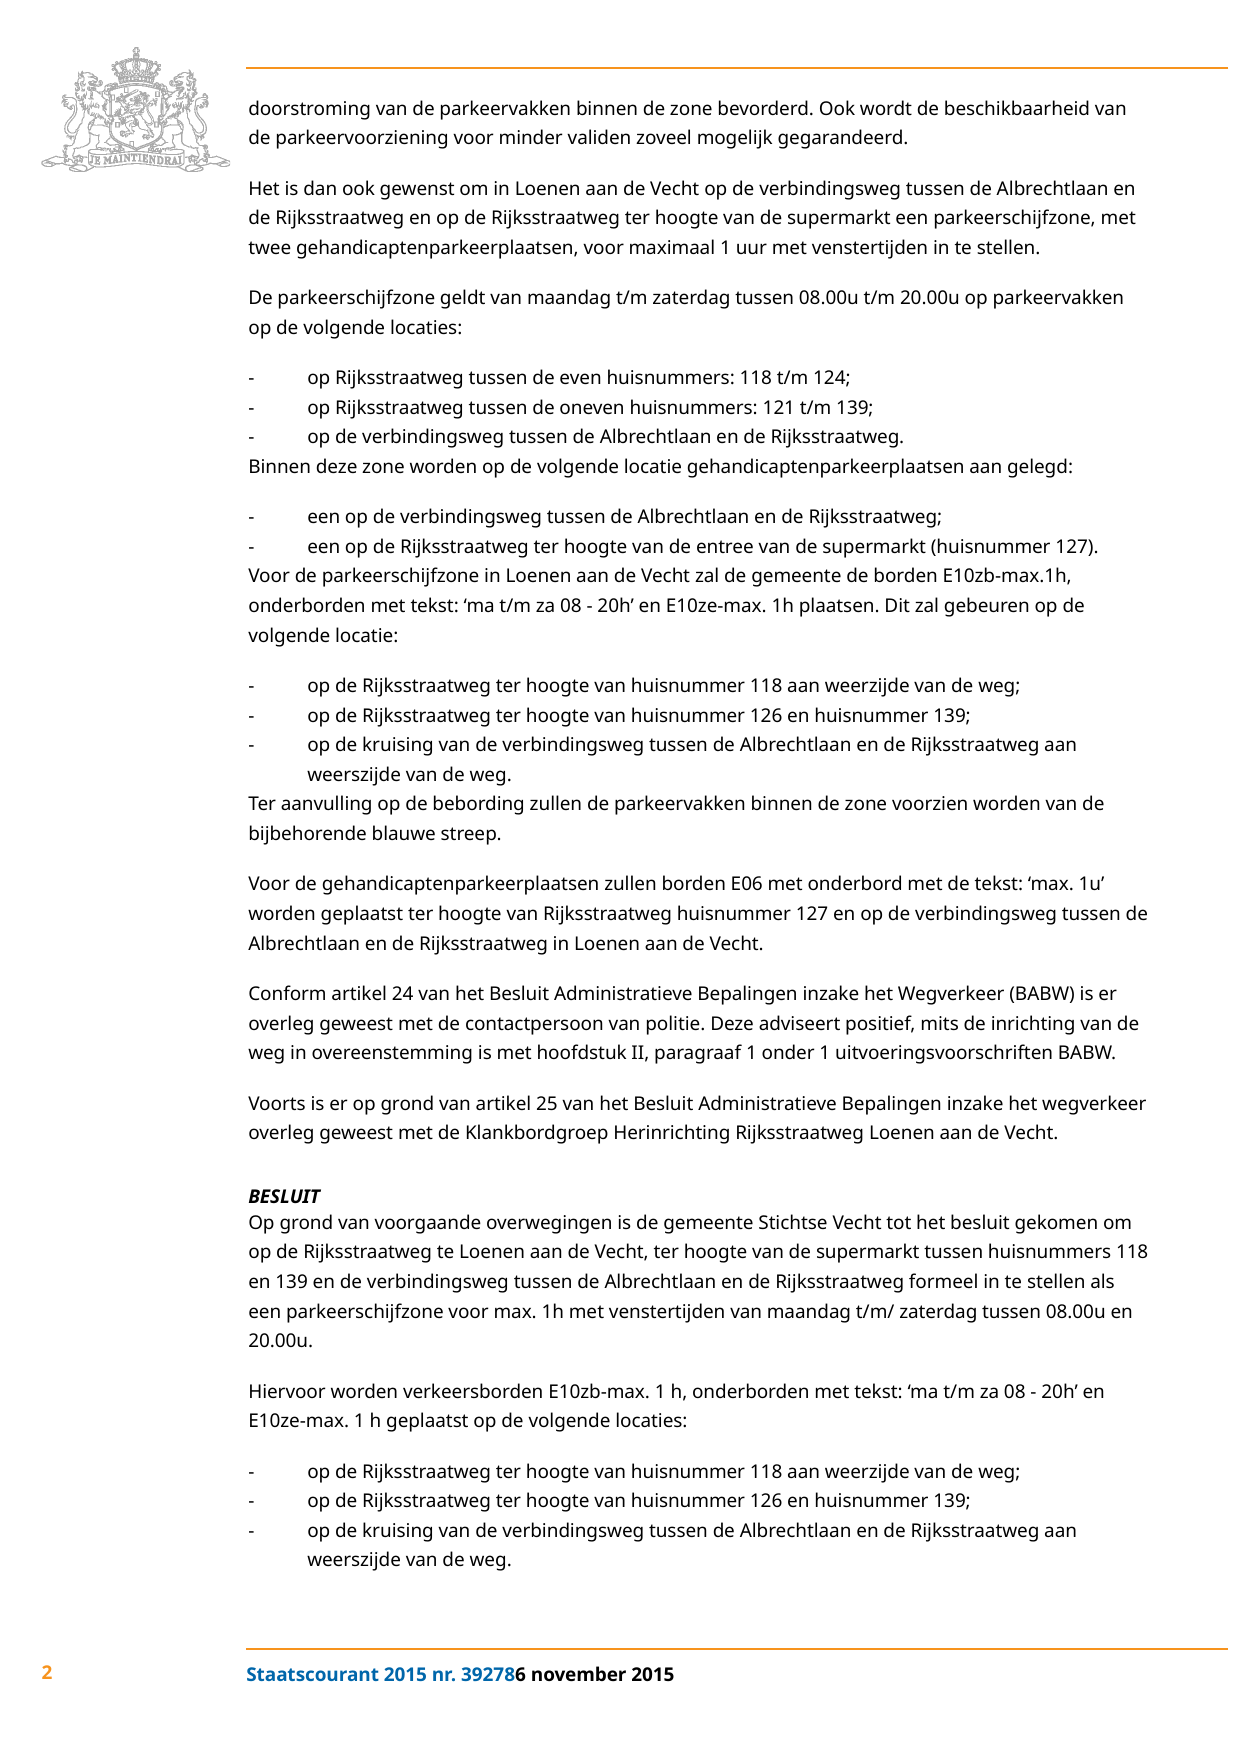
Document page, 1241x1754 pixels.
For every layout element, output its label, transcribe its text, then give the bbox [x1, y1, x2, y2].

list op de kruising van de verbindingsweg tussen de Albrechtlaan en de Rijksstraatweg aan weerszijde van de weg. [248, 731, 1152, 787]
text Conform artikel 24 van het Besluit Administratieve Bepalingen inzake het Wegverkeer (BABW) is er overleg geweest met de contactpersoon van politie. Deze adviseert positief, mits de inrichting van de weg in overeenstemming is met hoofdstuk II, paragraaf 1 onder 1 uitvoeringsvoorschriften BABW. [248, 980, 1152, 1065]
text De parkeerschijfzone geldt van maandag t/m zaterdag tussen 08.00u t/m 20.00u op parkeervakken op de volgende locaties: [248, 284, 1152, 340]
list op de Rijksstraatweg ter hoogte van huisnummer 118 aan weerzijde van de weg; [248, 1458, 1152, 1483]
text Op grond van voorgaande overwegingen is de gemeente Stichtse Vecht tot het besluit gekomen om op de Rijksstraatweg te Loenen aan de Vecht, ter hoogte van de supermarkt tussen huisnummers 118 en 139 en de verbindingsweg tussen de Albrechtlaan en de Rijksstraatweg formeel in te stellen als een parkeerschijfzone voor max. 1h met venstertijden van maandag t/m/ zaterdag tussen 08.00u en 20.00u. [248, 1209, 1152, 1353]
list een op de verbindingsweg tussen de Albrechtlaan en de Rijksstraatweg; [248, 503, 1152, 529]
list op de Rijksstraatweg ter hoogte van huisnummer 126 en huisnummer 139; [248, 702, 1152, 728]
list op Rijksstraatweg tussen de even huisnummers: 118 t/m 124; [248, 364, 1152, 390]
text Voor de parkeerschijfzone in Loenen aan de Vecht zal de gemeente de borden E10zb-max.1h, onderborden met tekst: ‘ma t/m za 08 - 20h’ en E10ze-max. 1h plaatsen. Dit zal gebeuren op de volgende locatie: [248, 563, 1152, 648]
list op Rijksstraatweg tussen de oneven huisnummers: 121 t/m 139; [248, 394, 1152, 420]
list op de kruising van de verbindingsweg tussen de Albrechtlaan en de Rijksstraatweg aan weerszijde van de weg. [248, 1517, 1152, 1572]
list op de verbindingsweg tussen de Albrechtlaan en de Rijksstraatweg. [248, 423, 1152, 449]
picture [41, 47, 231, 172]
text Hiervoor worden verkeersborden E10zb-max. 1 h, onderborden met tekst: ‘ma t/m za 08 - 20h’ en E10ze-max. 1 h geplaatst op de volgende locaties: [248, 1378, 1152, 1433]
list op de Rijksstraatweg ter hoogte van huisnummer 126 en huisnummer 139; [248, 1487, 1152, 1513]
text Voor de gehandicaptenparkeerplaatsen zullen borden E06 met onderbord met de tekst: ‘max. 1u’ worden geplaatst ter hoogte van Rijksstraatweg huisnummer 127 en op de verbindingsweg tussen de Albrechtlaan en de Rijksstraatweg in Loenen aan de Vecht. [248, 871, 1152, 956]
text BESLUIT [248, 1183, 1152, 1209]
text Binnen deze zone worden op de volgende locatie gehandicaptenparkeerplaatsen aan gelegd: [248, 453, 1152, 479]
text Ter aanvulling op de bebording zullen de parkeervakken binnen de zone voorzien worden van de bijbehorende blauwe streep. [248, 791, 1152, 846]
text Het is dan ook gewenst om in Loenen aan de Vecht op de verbindingsweg tussen de Albrechtlaan en de Rijksstraatweg en op de Rijksstraatweg ter hoogte van de supermarkt een parkeerschijfzone, met twee gehandicaptenparkeerplaatsen, voor maximaal 1 uur met venstertijden in te stellen. [248, 175, 1152, 260]
list op de Rijksstraatweg ter hoogte van huisnummer 118 aan weerzijde van de weg; [248, 672, 1152, 698]
text doorstroming van de parkeervakken binnen de zone bevorderd. Ook wordt de beschikbaarheid van de parkeervoorziening voor minder validen zoveel mogelijk gegarandeerd. [248, 95, 1152, 150]
list een op de Rijksstraatweg ter hoogte van de entree van de supermarkt (huisnummer 127). [248, 533, 1152, 559]
text Voorts is er op grond van artikel 25 van het Besluit Administratieve Bepalingen inzake het wegverkeer overleg geweest met de Klankbordgroep Herinrichting Rijksstraatweg Loenen aan de Vecht. [248, 1090, 1152, 1145]
